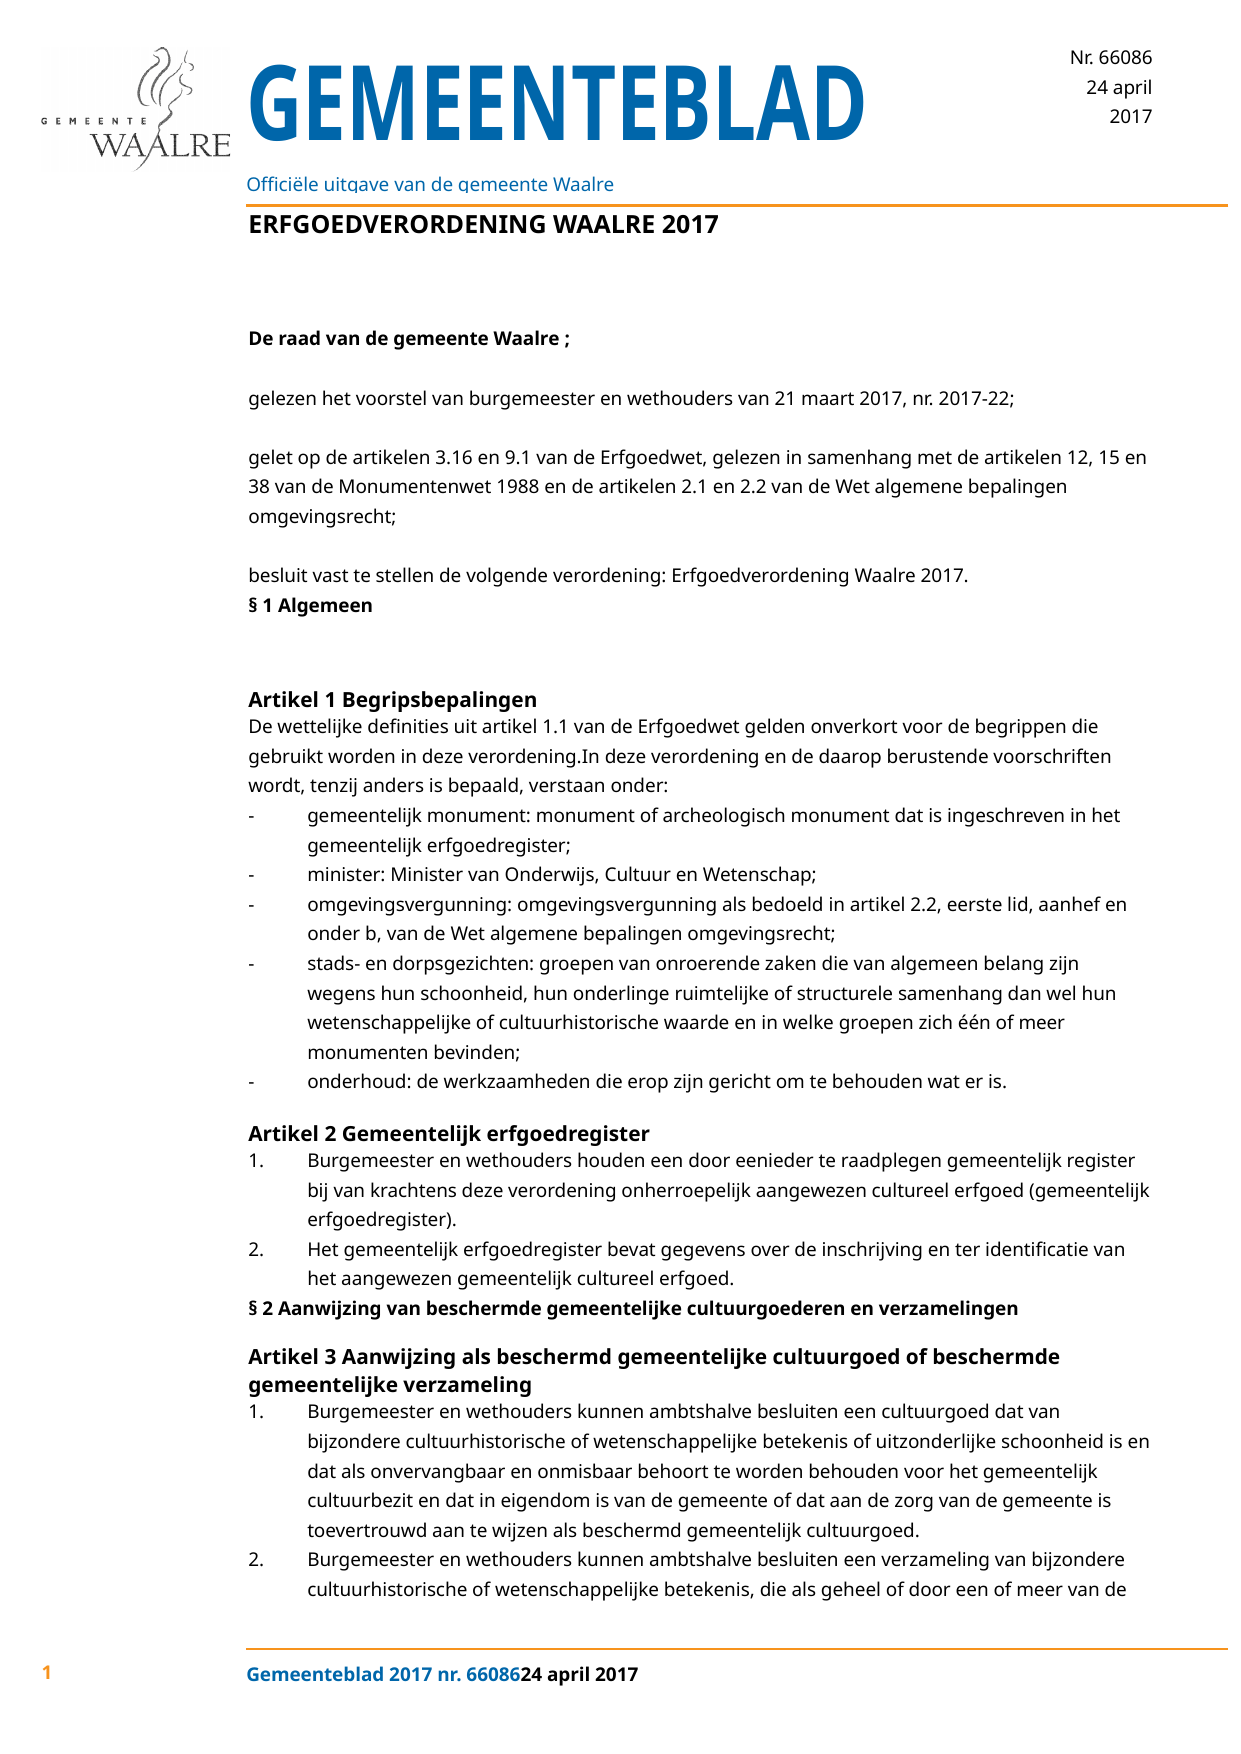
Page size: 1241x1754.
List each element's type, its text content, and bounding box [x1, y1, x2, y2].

text ERFGOEDVERORDENING WAALRE 2017 [248, 207, 1152, 241]
list onderhoud: de werkzaamheden die erop zijn gericht om te behouden wat er is. [248, 1068, 1152, 1094]
text gelet op de artikelen 3.16 en 9.1 van de Erfgoedwet, gelezen in samenhang met de artikelen 12, 15 en 38 van de Monumentenwet 1988 en de artikelen 2.1 en 2.2 van de Wet algemene bepalingen omgevingsrecht; [248, 444, 1152, 529]
text De raad van de gemeente Waalre ; [248, 326, 1152, 351]
text § 1 Algemeen [248, 592, 1152, 618]
text Artikel 1 Begripsbepalingen [248, 685, 1152, 713]
text besluit vast te stellen de volgende verordening: Erfgoedverordening Waalre 2017. [248, 562, 1152, 588]
list Burgemeester en wethouders kunnen ambtshalve besluiten een cultuurgoed dat van bijzondere cultuurhistorische of wetenschappelijke betekenis of uitzonderlijke schoonheid is en dat als onvervangbaar en onmisbaar behoort te worden behouden voor het gemeentelijk cultuurbezit en dat in eigendom is van de gemeente of dat aan de zorg van de gemeente is toevertrouwd aan te wijzen als beschermd gemeentelijk cultuurgoed. [248, 1399, 1152, 1543]
text § 2 Aanwijzing van beschermde gemeentelijke cultuurgoederen en verzamelingen [248, 1295, 1152, 1321]
text Artikel 2 Gemeentelijk erfgoedregister [248, 1119, 1152, 1147]
list minister: Minister van Onderwijs, Cultuur en Wetenschap; [248, 861, 1152, 887]
list stads- en dorpsgezichten: groepen van onroerende zaken die van algemeen belang zijn wegens hun schoonheid, hun onderlinge ruimtelijke of structurele samenhang dan wel hun wetenschappelijke of cultuurhistorische waarde en in welke groepen zich één of meer monumenten bevinden; [248, 950, 1152, 1064]
text Artikel 3 Aanwijzing als beschermd gemeentelijke cultuurgoed of beschermde gemeentelijke verzameling [248, 1342, 1152, 1399]
text De wettelijke definities uit artikel 1.1 van de Erfgoedwet gelden onverkort voor de begrippen die gebruikt worden in deze verordening.In deze verordening en de daarop berustende voorschriften wordt, tenzij anders is bepaald, verstaan onder: [248, 713, 1152, 798]
list Het gemeentelijk erfgoedregister bevat gegevens over de inschrijving en ter identificatie van het aangewezen gemeentelijk cultureel erfgoed. [248, 1236, 1152, 1291]
list gemeentelijk monument: monument of archeologisch monument dat is ingeschreven in het gemeentelijk erfgoedregister; [248, 802, 1152, 857]
list omgevingsvergunning: omgevingsvergunning als bedoeld in artikel 2.2, eerste lid, aanhef en onder b, van de Wet algemene bepalingen omgevingsrecht; [248, 891, 1152, 946]
text gelezen het voorstel van burgemeester en wethouders van 21 maart 2017, nr. 2017-22; [248, 385, 1152, 411]
list Burgemeester en wethouders houden een door eenieder te raadplegen gemeentelijk register bij van krachtens deze verordening onherroepelijk aangewezen cultureel erfgoed (gemeentelijk erfgoedregister). [248, 1147, 1152, 1232]
picture [41, 47, 231, 172]
list Burgemeester en wethouders kunnen ambtshalve besluiten een verzameling van bijzondere cultuurhistorische of wetenschappelijke betekenis, die als geheel of door een of meer van de [248, 1547, 1152, 1602]
